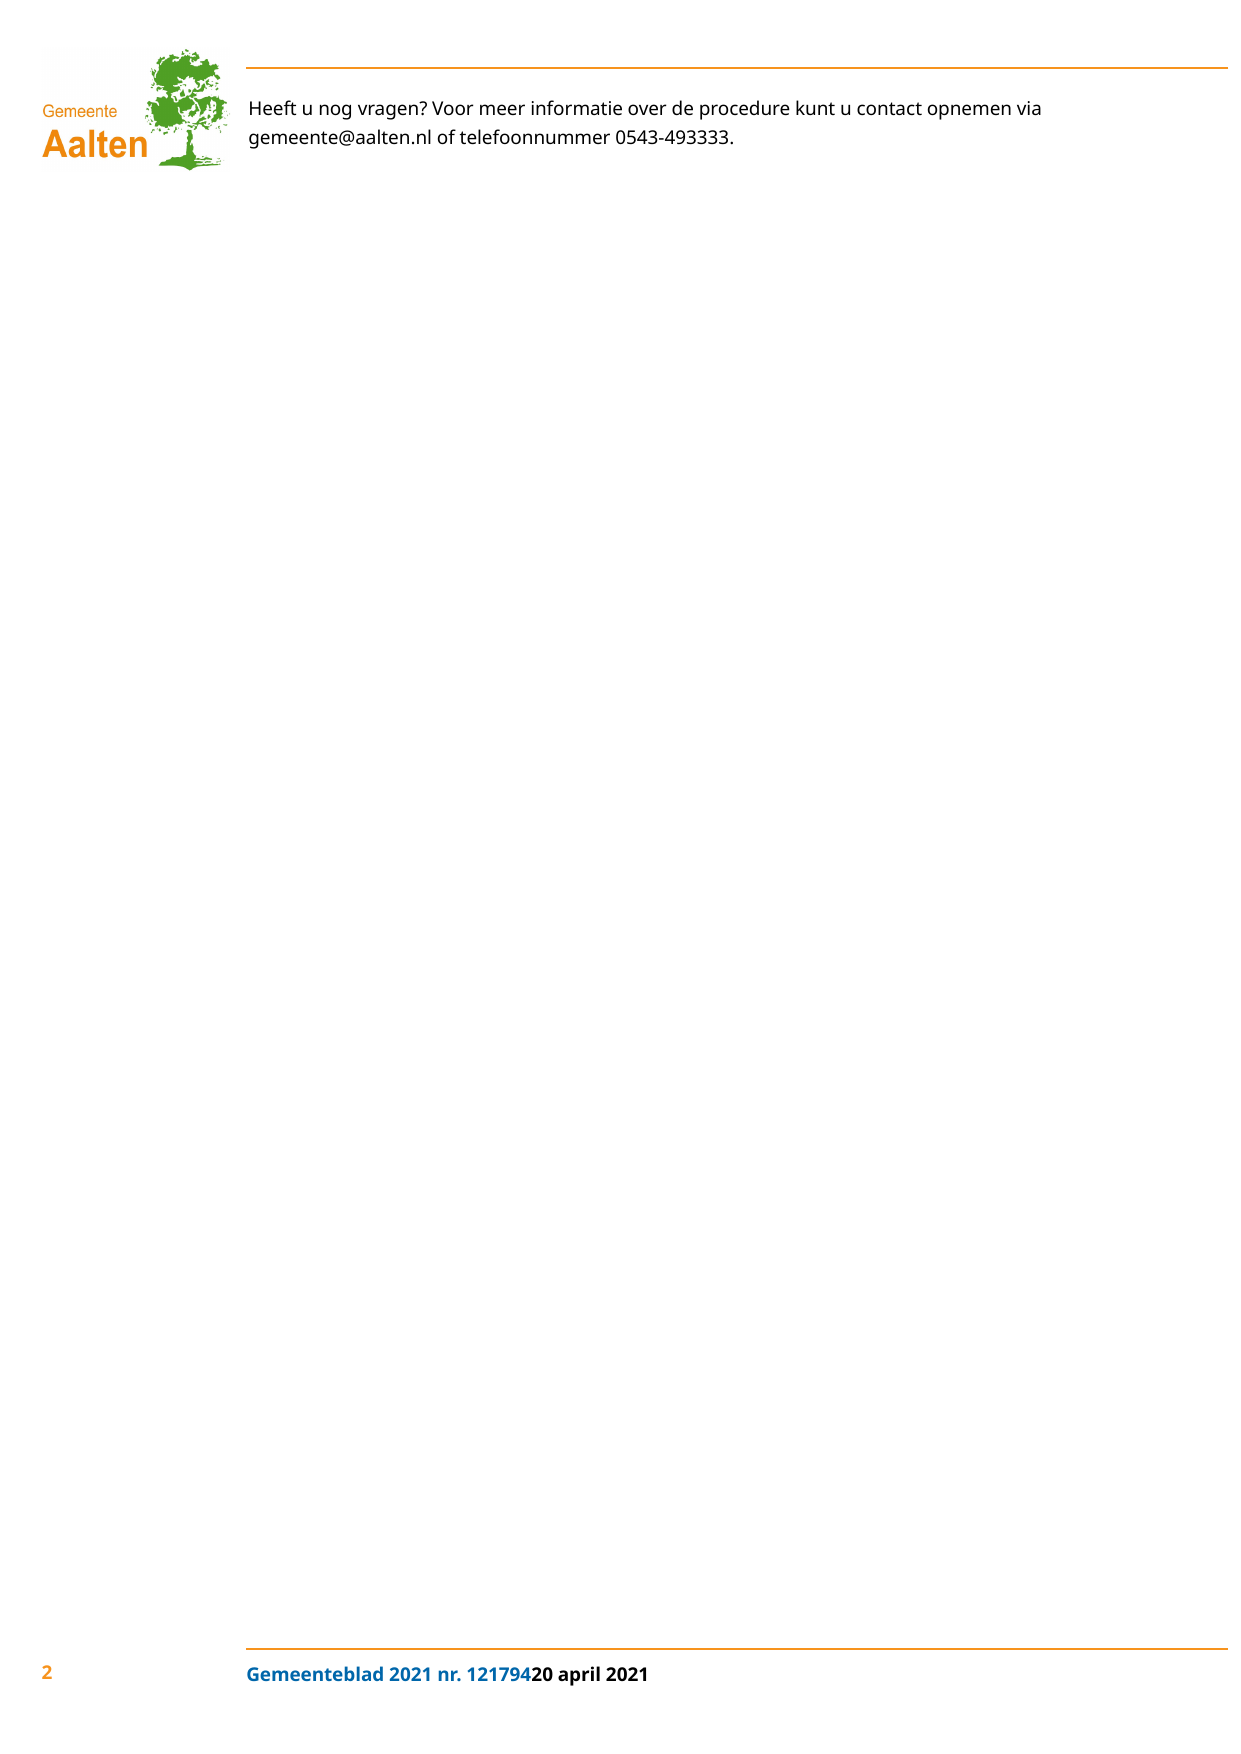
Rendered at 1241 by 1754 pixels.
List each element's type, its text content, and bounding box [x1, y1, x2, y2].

picture [41, 47, 231, 172]
text Heeft u nog vragen? Voor meer informatie over de procedure kunt u contact opnemen via gemeente@aalten.nl of telefoonnummer 0543-493333. [248, 95, 1152, 150]
